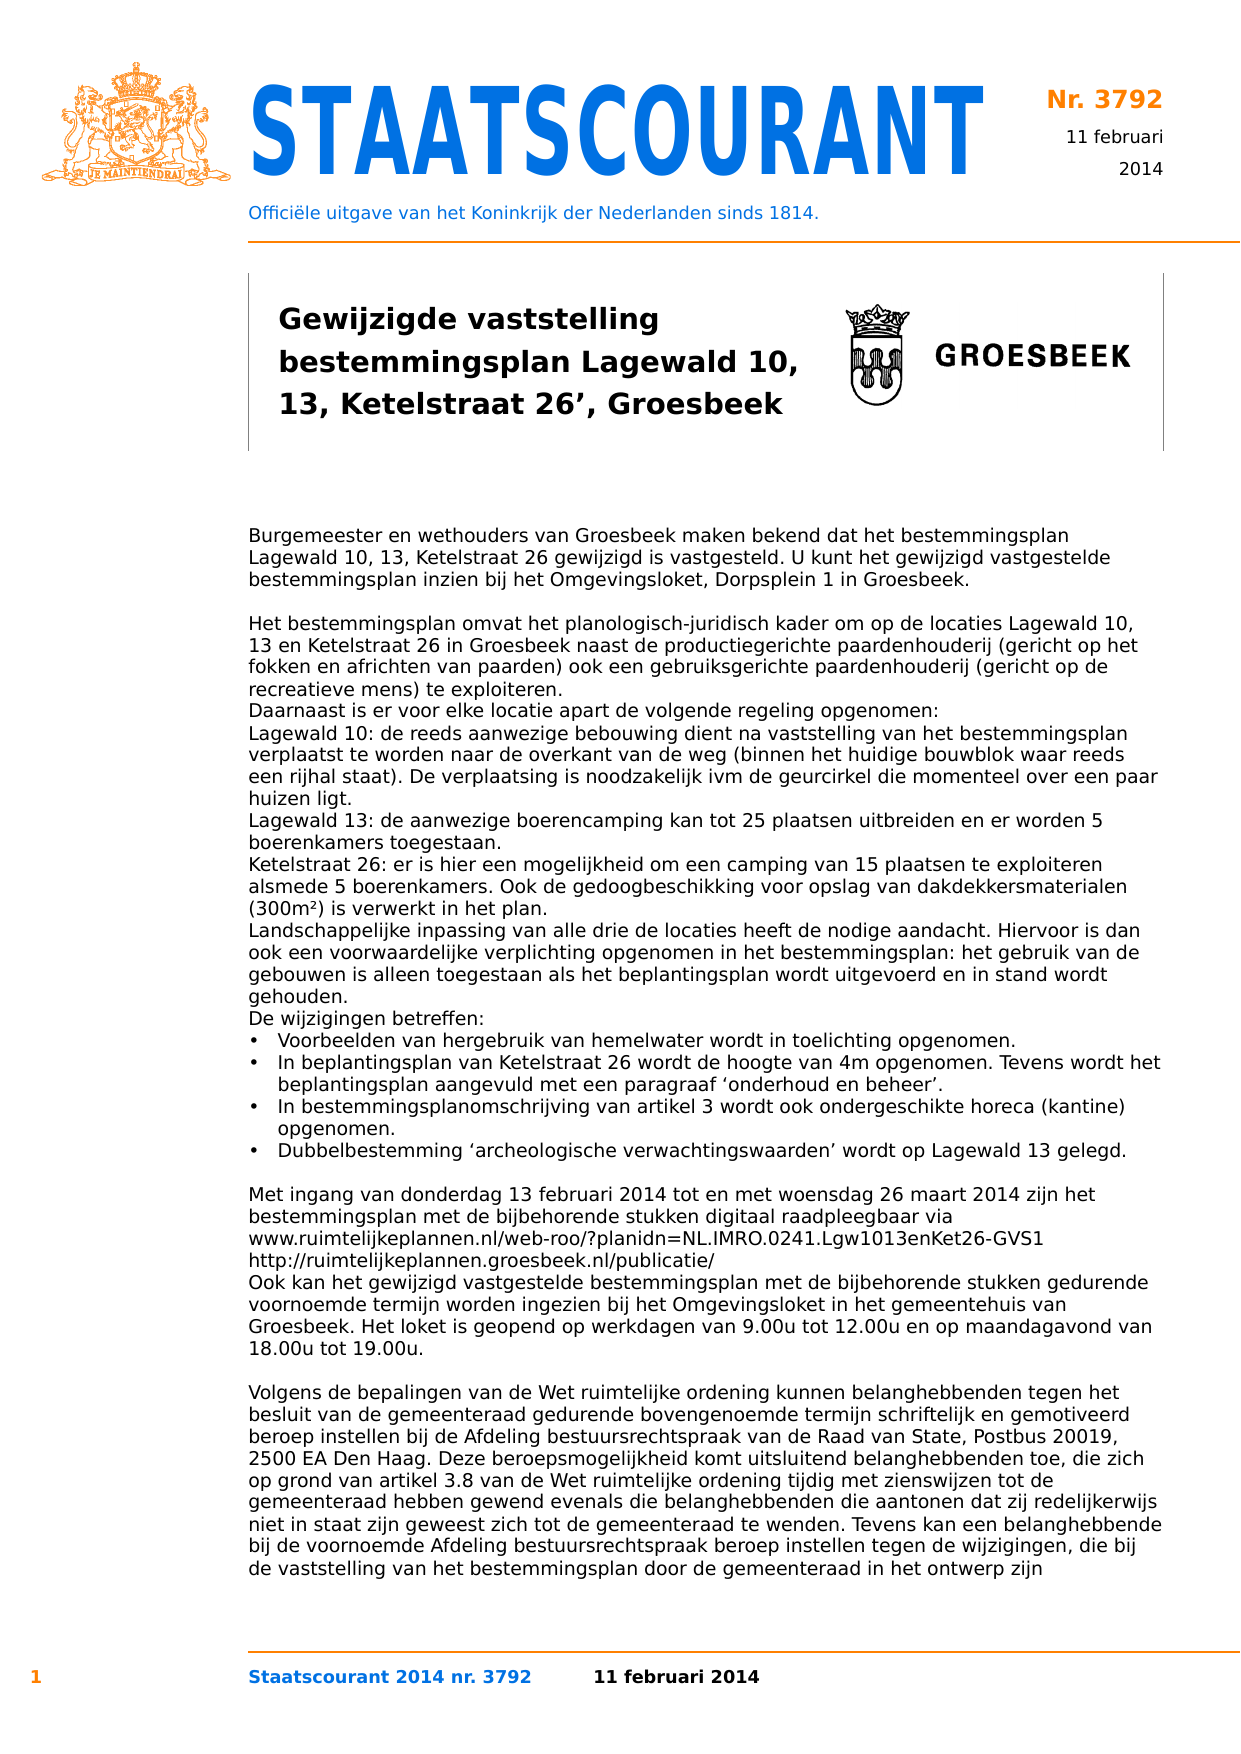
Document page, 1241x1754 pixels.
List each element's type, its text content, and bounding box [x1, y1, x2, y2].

text De wijzigingen betreffen: [248, 1008, 1163, 1030]
text • In beplantingsplan van Ketelstraat 26 wordt de hoogte van 4m opgenomen. Tevens wordt het beplantingsplan aangevuld met een paragraaf ‘onderhoud en beheer’. [248, 1052, 1163, 1096]
text Ook kan het gewijzigd vastgestelde bestemmingsplan met de bijbehorende stukken gedurende voornoemde termijn worden ingezien bij het Omgevingsloket in het gemeentehuis van Groesbeek. Het loket is geopend op werkdagen van 9.00u tot 12.00u en op maandagavond van 18.00u tot 19.00u. [248, 1272, 1163, 1360]
subtitle Gewijzigde vaststelling bestemmingsplan Lagewald 10, 13, Ketelstraat 26’, Groesbeek [249, 273, 1163, 451]
picture [844, 302, 1134, 409]
picture [41, 62, 231, 186]
text Landschappelijke inpassing van alle drie de locaties heeft de nodige aandacht. Hiervoor is dan ook een voorwaardelijke verplichting opgenomen in het bestemmingsplan: het gebruik van de gebouwen is alleen toegestaan als het beplantingsplan wordt uitgevoerd en in stand wordt gehouden. [248, 920, 1163, 1008]
text Ketelstraat 26: er is hier een mogelijkheid om een camping van 15 plaatsen te exploiteren alsmede 5 boerenkamers. Ook de gedoogbeschikking voor opslag van dakdekkersmaterialen (300m²) is verwerkt in het plan. [248, 854, 1163, 920]
table_cell 2014 [998, 153, 1240, 203]
table_header [25, 62, 248, 241]
table_cell 11 februari [998, 121, 1240, 153]
text Het bestemmingsplan omvat het planologisch-juridisch kader om op de locaties Lagewald 10, 13 en Ketelstraat 26 in Groesbeek naast de productiegerichte paardenhouderij (gericht op het fokken en africhten van paarden) ook een gebruiksgerichte paardenhouderij (gericht op de recreatieve mens) te exploiteren. [248, 612, 1163, 700]
text Met ingang van donderdag 13 februari 2014 tot en met woensdag 26 maart 2014 zijn het bestemmingsplan met de bijbehorende stukken digitaal raadpleegbaar via www.ruimtelijkeplannen.nl/web-roo/?planidn=NL.IMRO.0241.Lgw1013enKet26-GVS1 [248, 1184, 1163, 1250]
table_header Nr. 3792 [998, 62, 1240, 121]
table_cell Officiële uitgave van het Koninkrijk der Nederlanden sinds 1814. [248, 203, 1240, 241]
text • In bestemmingsplanomschrijving van artikel 3 wordt ook ondergeschikte horeca (kantine) opgenomen. [248, 1096, 1163, 1140]
text Burgemeester en wethouders van Groesbeek maken bekend dat het bestemmingsplan Lagewald 10, 13, Ketelstraat 26 gewijzigd is vastgesteld. U kunt het gewijzigd vastgestelde bestemmingsplan inzien bij het Omgevingsloket, Dorpsplein 1 in Groesbeek. [248, 525, 1163, 591]
text Daarnaast is er voor elke locatie apart de volgende regeling opgenomen: [248, 700, 1163, 722]
text • Voorbeelden van hergebruik van hemelwater wordt in toelichting opgenomen. [248, 1030, 1163, 1052]
text Lagewald 10: de reeds aanwezige bebouwing dient na vaststelling van het bestemmingsplan verplaatst te worden naar de overkant van de weg (binnen het huidige bouwblok waar reeds een rijhal staat). De verplaatsing is noodzakelijk ivm de geurcirkel die momenteel over een paar huizen ligt. [248, 722, 1163, 810]
table_header STAATSCOURANT [248, 62, 998, 203]
text http://ruimtelijkeplannen.groesbeek.nl/publicatie/ [248, 1250, 1163, 1272]
text Volgens de bepalingen van de Wet ruimtelijke ordening kunnen belanghebbenden tegen het besluit van de gemeenteraad gedurende bovengenoemde termijn schriftelijk en gemotiveerd beroep instellen bij de Afdeling bestuursrechtspraak van de Raad van State, Postbus 20019, 2500 EA Den Haag. Deze beroepsmogelijkheid komt uitsluitend belanghebbenden toe, die zich op grond van artikel 3.8 van de Wet ruimtelijke ordening tijdig met zienswijzen tot de gemeenteraad hebben gewend evenals die belanghebbenden die aantonen dat zij redelijkerwijs niet in staat zijn geweest zich tot de gemeenteraad te wenden. Tevens kan een belanghebbende bij de voornoemde Afdeling bestuursrechtspraak beroep instellen tegen de wijzigingen, die bij de vaststelling van het bestemmingsplan door de gemeenteraad in het ontwerp zijn [248, 1382, 1163, 1579]
text • Dubbelbestemming ‘archeologische verwachtingswaarden’ wordt op Lagewald 13 gelegd. [248, 1140, 1163, 1162]
text Lagewald 13: de aanwezige boerencamping kan tot 25 plaatsen uitbreiden en er worden 5 boerenkamers toegestaan. [248, 810, 1163, 854]
